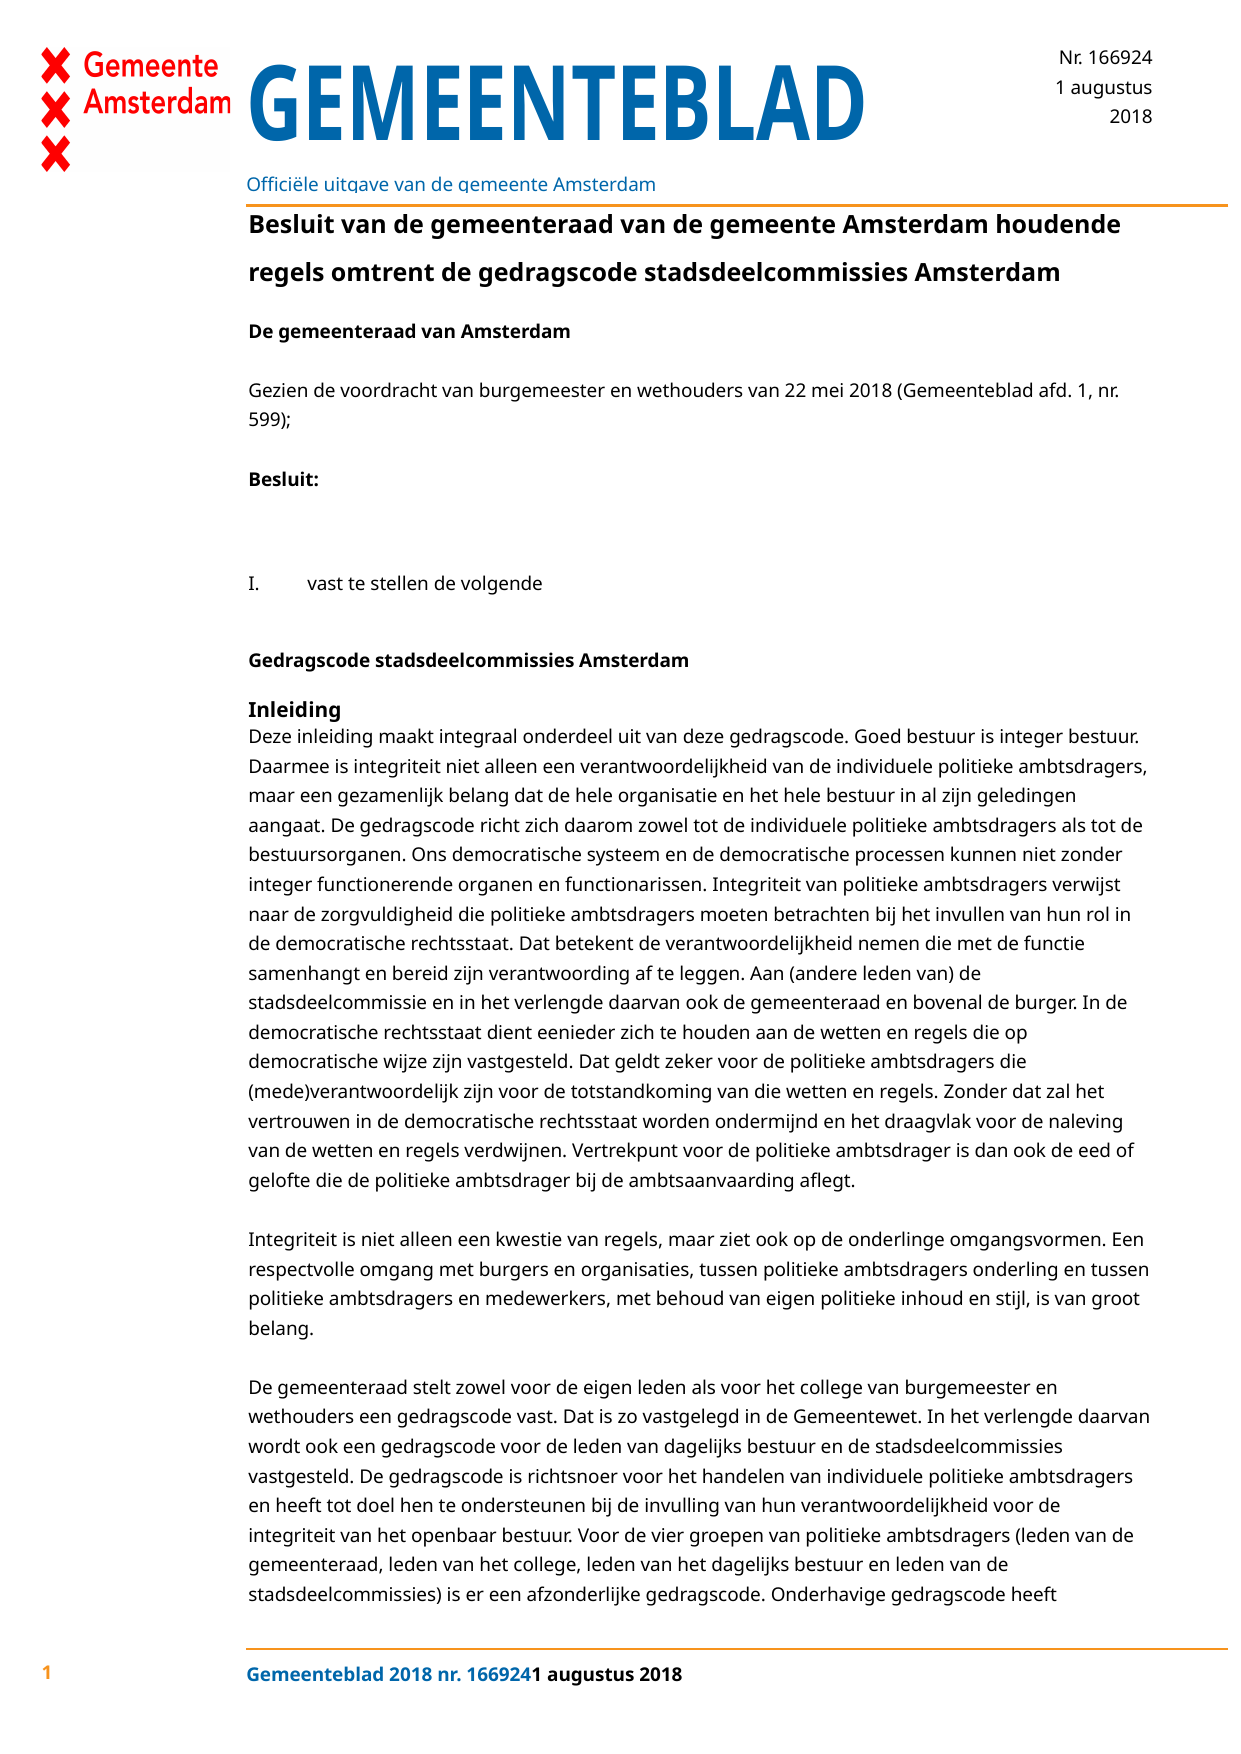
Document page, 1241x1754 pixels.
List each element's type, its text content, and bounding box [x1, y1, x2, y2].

text De gemeenteraad stelt zowel voor de eigen leden als voor het college van burgemeester en wethouders een gedragscode vast. Dat is zo vastgelegd in de Gemeentewet. In het verlengde daarvan wordt ook een gedragscode voor de leden van dagelijks bestuur en de stadsdeelcommissies vastgesteld. De gedragscode is richtsnoer voor het handelen van individuele politieke ambtsdragers en heeft tot doel hen te ondersteunen bij de invulling van hun verantwoordelijkheid voor de integriteit van het openbaar bestuur. Voor de vier groepen van politieke ambtsdragers (leden van de gemeenteraad, leden van het college, leden van het dagelijks bestuur en leden van de stadsdeelcommissies) is er een afzonderlijke gedragscode. Onderhavige gedragscode heeft [248, 1374, 1152, 1607]
text Gezien de voordracht van burgemeester en wethouders van 22 mei 2018 (Gemeenteblad afd. 1, nr. 599); [248, 377, 1152, 432]
text Besluit: [248, 466, 1152, 492]
text Deze inleiding maakt integraal onderdeel uit van deze gedragscode. Goed bestuur is integer bestuur. Daarmee is integriteit niet alleen een verantwoordelijkheid van de individuele politieke ambtsdragers, maar een gezamenlijk belang dat de hele organisatie en het hele bestuur in al zijn geledingen aangaat. De gedragscode richt zich daarom zowel tot de individuele politieke ambtsdragers als tot de bestuursorganen. Ons democratische systeem en de democratische processen kunnen niet zonder integer functionerende organen en functionarissen. Integriteit van politieke ambtsdragers verwijst naar de zorgvuldigheid die politieke ambtsdragers moeten betrachten bij het invullen van hun rol in de democratische rechtsstaat. Dat betekent de verantwoordelijkheid nemen die met de functie samenhangt en bereid zijn verantwoording af te leggen. Aan (andere leden van) de stadsdeelcommissie en in het verlengde daarvan ook de gemeenteraad en bovenal de burger. In de democratische rechtsstaat dient eenieder zich te houden aan de wetten en regels die op democratische wijze zijn vastgesteld. Dat geldt zeker voor de politieke ambtsdragers die (mede)verantwoordelijk zijn voor de totstandkoming van die wetten en regels. Zonder dat zal het vertrouwen in de democratische rechtsstaat worden ondermijnd en het draagvlak voor de naleving van de wetten en regels verdwijnen. Vertrekpunt voor de politieke ambtsdrager is dan ook de eed of gelofte die de politieke ambtsdrager bij de ambtsaanvaarding aflegt. [248, 723, 1152, 1193]
text Besluit van de gemeenteraad van de gemeente Amsterdam houdende regels omtrent de gedragscode stadsdeelcommissies Amsterdam [248, 207, 1152, 288]
text De gemeenteraad van Amsterdam [248, 318, 1152, 344]
list vast te stellen de volgende [248, 570, 1152, 596]
text Inleiding [248, 695, 1152, 723]
picture [41, 47, 231, 172]
text Gedragscode stadsdeelcommissies Amsterdam [248, 646, 1152, 674]
text Integriteit is niet alleen een kwestie van regels, maar ziet ook op de onderlinge omgangsvormen. Een respectvolle omgang met burgers en organisaties, tussen politieke ambtsdragers onderling en tussen politieke ambtsdragers en medewerkers, met behoud van eigen politieke inhoud en stijl, is van groot belang. [248, 1226, 1152, 1341]
